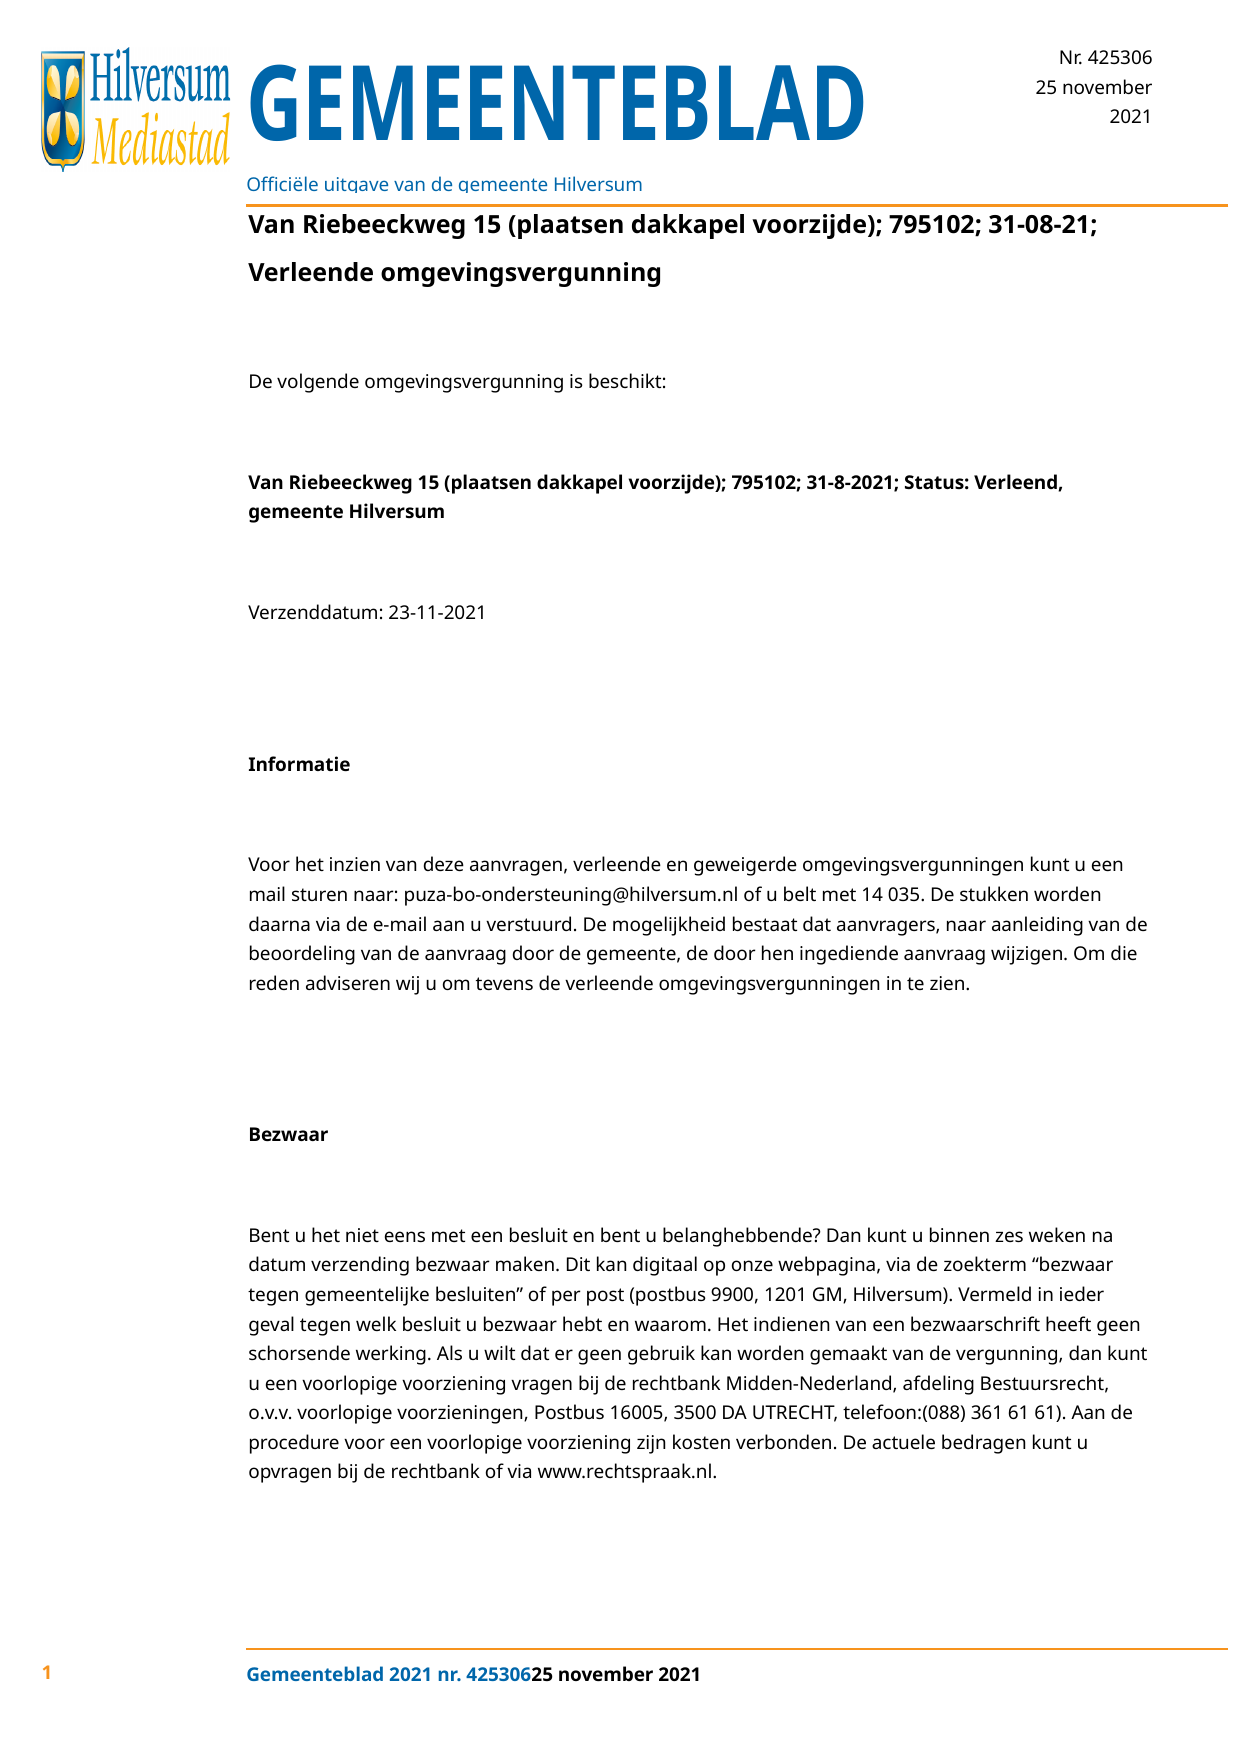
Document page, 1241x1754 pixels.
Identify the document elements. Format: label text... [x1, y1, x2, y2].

text Verzenddatum: 23-11-2021 [248, 599, 1152, 625]
text Van Riebeeckweg 15 (plaatsen dakkapel voorzijde); 795102; 31-08-21; Verleende omgevingsvergunning [248, 207, 1152, 288]
text De volgende omgevingsvergunning is beschikt: [248, 368, 1152, 394]
picture [41, 47, 231, 172]
text Voor het inzien van deze aanvragen, verleende en geweigerde omgevingsvergunningen kunt u een mail sturen naar: puza-bo-ondersteuning@hilversum.nl of u belt met 14 035. De stukken worden daarna via de e-mail aan u verstuurd. De mogelijkheid bestaat dat aanvragers, naar aanleiding van de beoordeling van de aanvraag door de gemeente, de door hen ingediende aanvraag wijzigen. Om die reden adviseren wij u om tevens de verleende omgevingsvergunningen in te zien. [248, 852, 1152, 996]
text Informatie [248, 751, 1152, 777]
text Bent u het niet eens met een besluit en bent u belanghebbende? Dan kunt u binnen zes weken na datum verzending bezwaar maken. Dit kan digitaal op onze webpagina, via de zoekterm “bezwaar tegen gemeentelijke besluiten” of per post (postbus 9900, 1201 GM, Hilversum). Vermeld in ieder geval tegen welk besluit u bezwaar hebt en waarom. Het indienen van een bezwaarschrift heeft geen schorsende werking. Als u wilt dat er geen gebruik kan worden gemaakt van de vergunning, dan kunt u een voorlopige voorziening vragen bij de rechtbank Midden-Nederland, afdeling Bestuursrecht, o.v.v. voorlopige voorzieningen, Postbus 16005, 3500 DA UTRECHT, telefoon:(088) 361 61 61). Aan de procedure voor een voorlopige voorziening zijn kosten verbonden. De actuele bedragen kunt u opvragen bij de rechtbank of via www.rechtspraak.nl. [248, 1222, 1152, 1484]
text Van Riebeeckweg 15 (plaatsen dakkapel voorzijde); 795102; 31-8-2021; Status: Verleend, gemeente Hilversum [248, 469, 1152, 524]
text Bezwaar [248, 1121, 1152, 1147]
